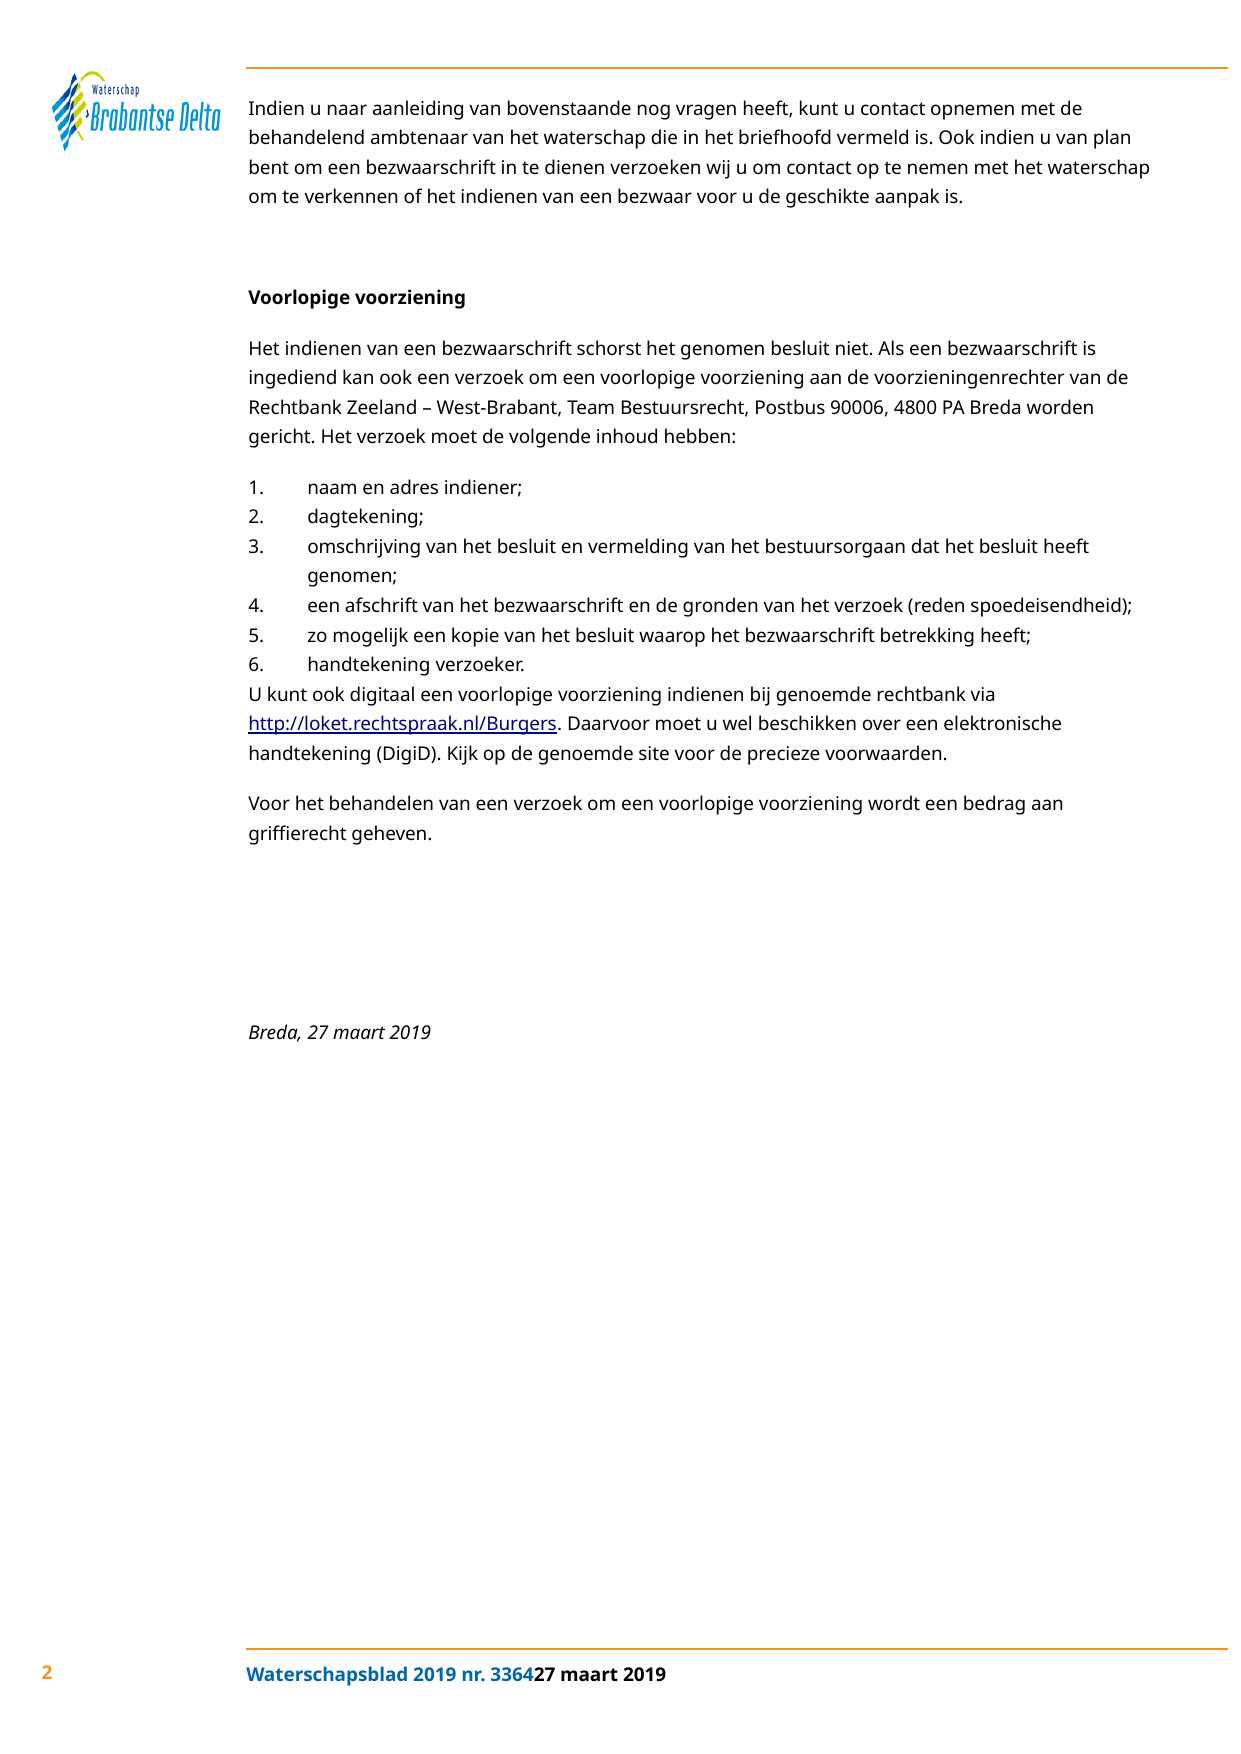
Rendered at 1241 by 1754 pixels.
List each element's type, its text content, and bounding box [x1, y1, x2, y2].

list dagtekening; [248, 503, 1152, 529]
text Voorlopige voorziening [248, 284, 1152, 310]
list een afschrift van het bezwaarschrift en de gronden van het verzoek (reden spoedeisendheid); [248, 592, 1152, 618]
text U kunt ook digitaal een voorlopige voorziening indienen bij genoemde rechtbank via http://loket.rechtspraak.nl/Burgers. Daarvoor moet u wel beschikken over een elektronische handtekening (DigiD). Kijk op de genoemde site voor de precieze voorwaarden. [248, 681, 1152, 766]
list zo mogelijk een kopie van het besluit waarop het bezwaarschrift betrekking heeft; [248, 622, 1152, 648]
text Indien u naar aanleiding van bovenstaande nog vragen heeft, kunt u contact opnemen met de behandelend ambtenaar van het waterschap die in het briefhoofd vermeld is. Ook indien u van plan bent om een bezwaarschrift in te dienen verzoeken wij u om contact op te nemen met het waterschap om te verkennen of het indienen van een bezwaar voor u de geschikte aanpak is. [248, 95, 1152, 209]
text Breda, 27 maart 2019 [248, 1019, 1152, 1045]
list naam en adres indiener; [248, 474, 1152, 500]
picture [41, 47, 231, 172]
text Het indienen van een bezwaarschrift schorst het genomen besluit niet. Als een bezwaarschrift is ingediend kan ook een verzoek om een voorlopige voorziening aan de voorzieningenrechter van de Rechtbank Zeeland – West-Brabant, Team Bestuursrecht, Postbus 90006, 4800 PA Breda worden gericht. Het verzoek moet de volgende inhoud hebben: [248, 335, 1152, 449]
list omschrijving van het besluit en vermelding van het bestuursorgaan dat het besluit heeft genomen; [248, 533, 1152, 588]
list handtekening verzoeker. [248, 651, 1152, 677]
text Voor het behandelen van een verzoek om een voorlopige voorziening wordt een bedrag aan griffierecht geheven. [248, 791, 1152, 846]
